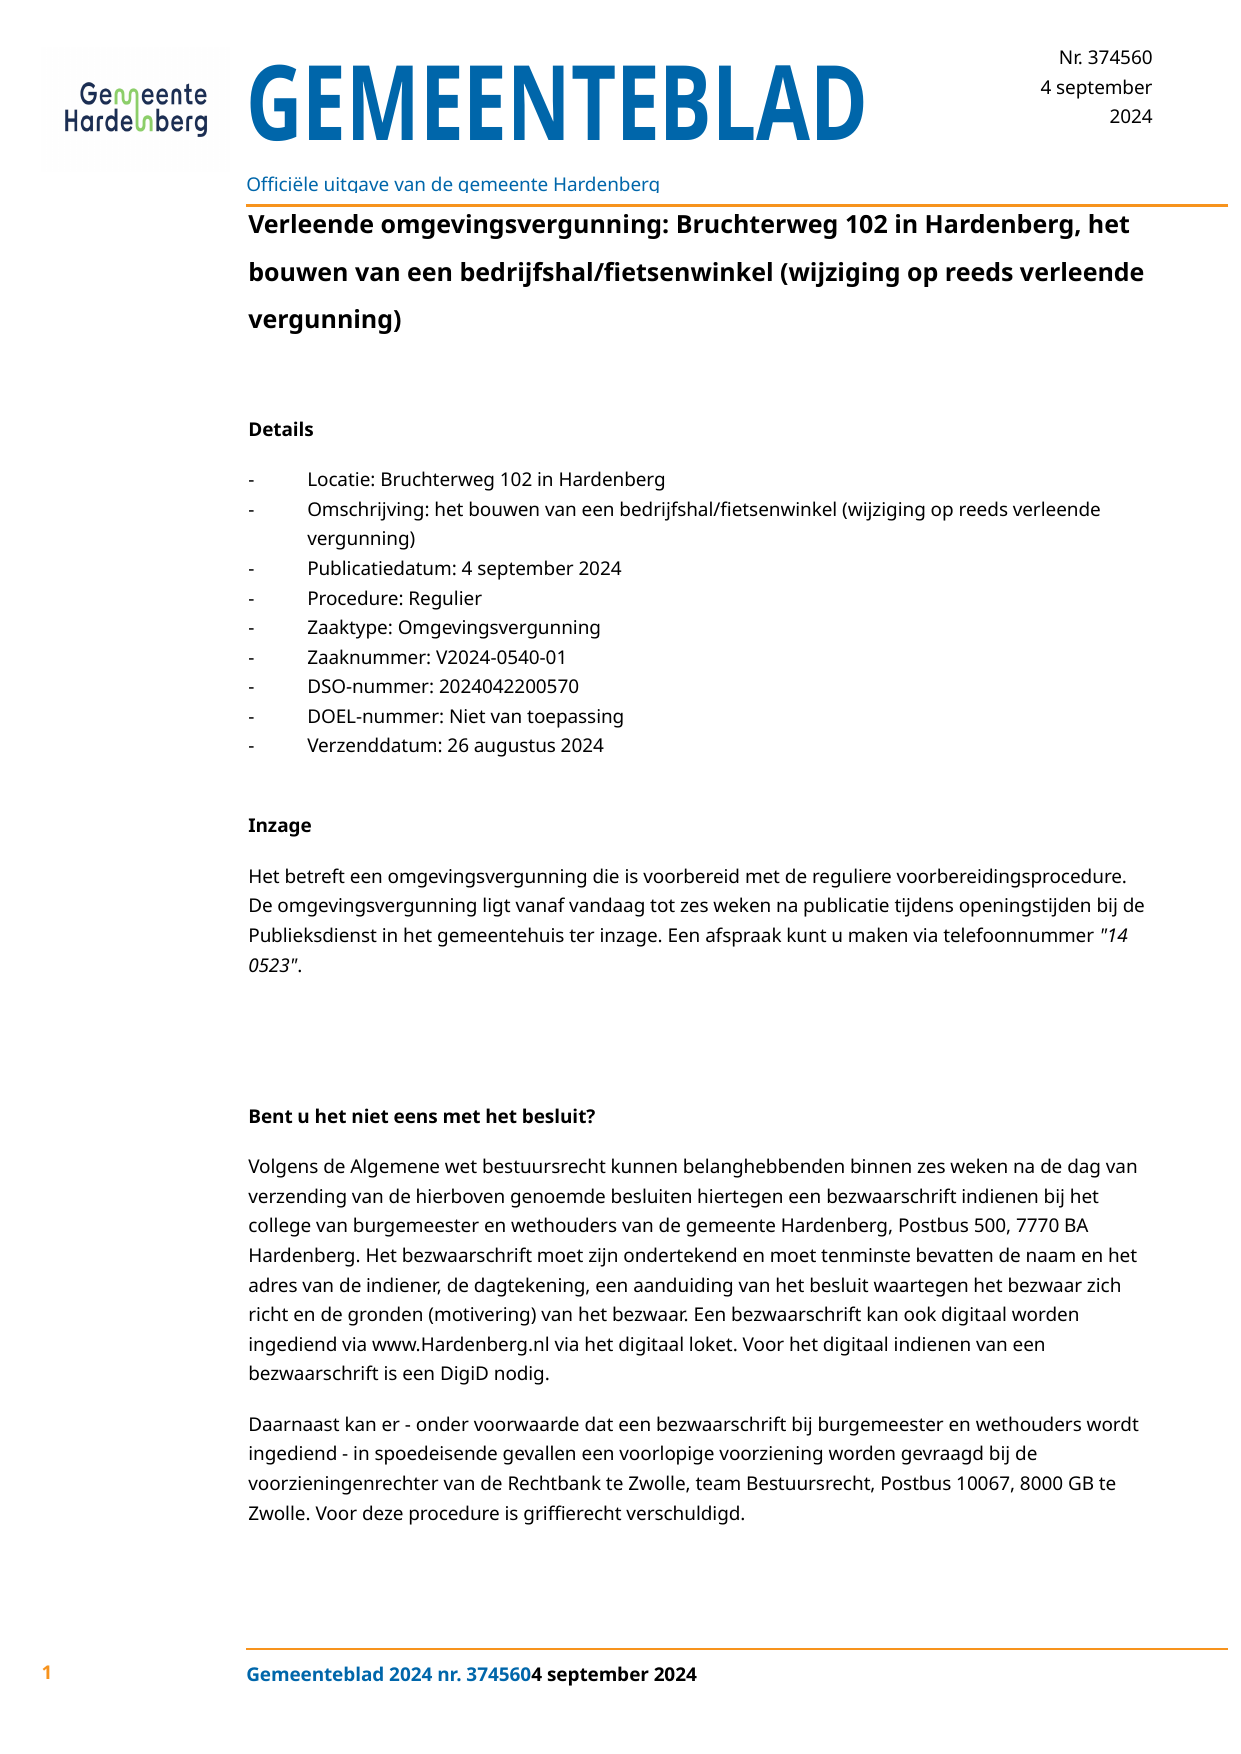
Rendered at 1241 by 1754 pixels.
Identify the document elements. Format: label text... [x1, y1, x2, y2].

list Publicatiedatum: 4 september 2024 [248, 555, 1152, 581]
text Inzage [248, 813, 1152, 838]
list Zaaktype: Omgevingsvergunning [248, 614, 1152, 640]
list Verzenddatum: 26 augustus 2024 [248, 733, 1152, 758]
text Daarnaast kan er - onder voorwaarde dat een bezwaarschrift bij burgemeester en wethouders wordt ingediend - in spoedeisende gevallen een voorlopige voorziening worden gevraagd bij de voorzieningenrechter van de Rechtbank te Zwolle, team Bestuursrecht, Postbus 10067, 8000 GB te Zwolle. Voor deze procedure is griffierecht verschuldigd. [248, 1411, 1152, 1525]
text Het betreft een omgevingsvergunning die is voorbereid met de reguliere voorbereidingsprocedure. De omgevingsvergunning ligt vanaf vandaag tot zes weken na publicatie tijdens openingstijden bij de Publieksdienst in het gemeentehuis ter inzage. Een afspraak kunt u maken via telefoonnummer "14 0523". [248, 863, 1152, 977]
list Procedure: Regulier [248, 585, 1152, 610]
list Omschrijving: het bouwen van een bedrijfshal/fietsenwinkel (wijziging op reeds verleende vergunning) [248, 496, 1152, 551]
picture [41, 47, 231, 172]
text Verleende omgevingsvergunning: Bruchterweg 102 in Hardenberg, het bouwen van een bedrijfshal/fietsenwinkel (wijziging op reeds verleende vergunning) [248, 207, 1152, 336]
text Bent u het niet eens met het besluit? [248, 1103, 1152, 1129]
text Volgens de Algemene wet bestuursrecht kunnen belanghebbenden binnen zes weken na de dag van verzending van de hierboven genoemde besluiten hiertegen een bezwaarschrift indienen bij het college van burgemeester en wethouders van de gemeente Hardenberg, Postbus 500, 7770 BA Hardenberg. Het bezwaarschrift moet zijn ondertekend en moet tenminste bevatten de naam en het adres van de indiener, de dagtekening, een aanduiding van het besluit waartegen het bezwaar zich richt en de gronden (motivering) van het bezwaar. Een bezwaarschrift kan ook digitaal worden ingediend via www.Hardenberg.nl via het digitaal loket. Voor het digitaal indienen van een bezwaarschrift is een DigiD nodig. [248, 1153, 1152, 1386]
list Locatie: Bruchterweg 102 in Hardenberg [248, 466, 1152, 492]
list DSO-nummer: 2024042200570 [248, 673, 1152, 699]
text Details [248, 416, 1152, 442]
list Zaaknummer: V2024-0540-01 [248, 644, 1152, 669]
list DOEL-nummer: Niet van toepassing [248, 703, 1152, 729]
